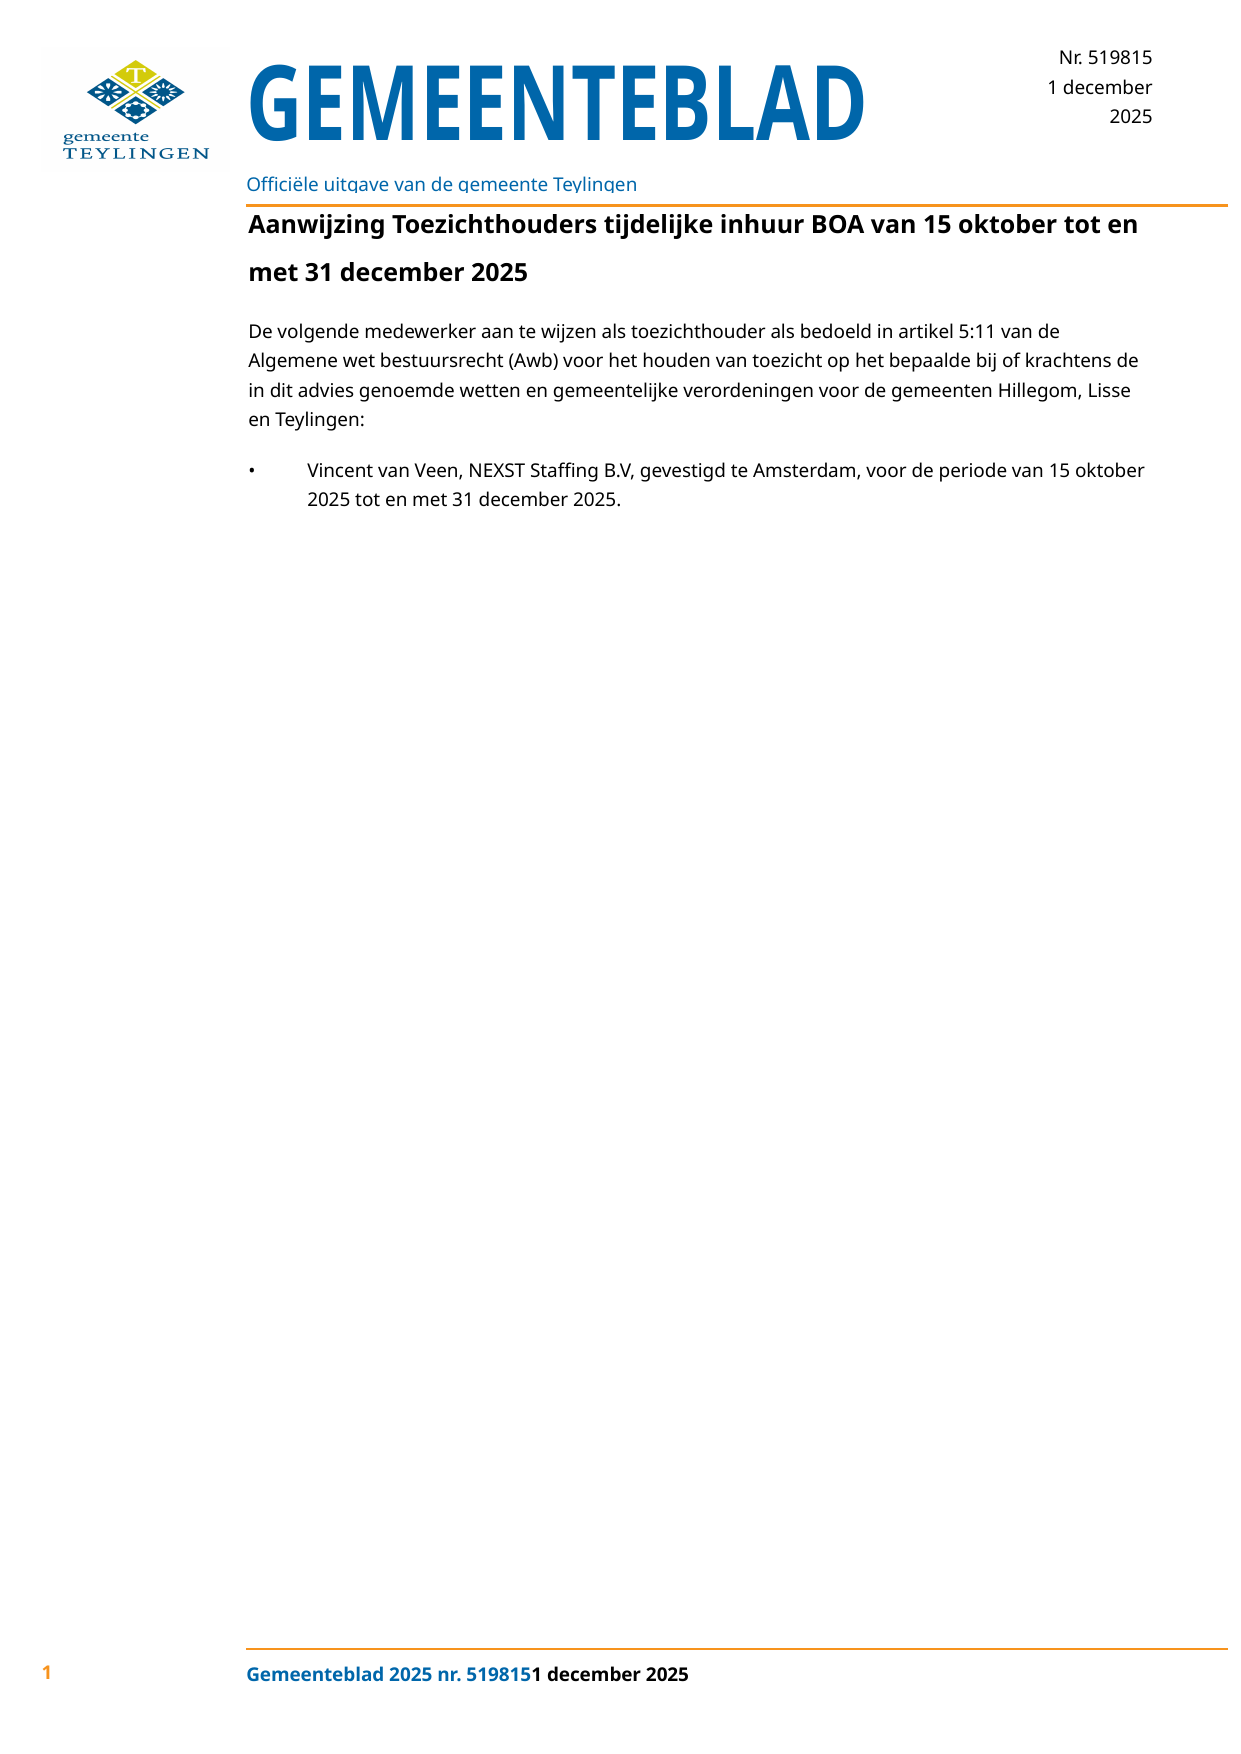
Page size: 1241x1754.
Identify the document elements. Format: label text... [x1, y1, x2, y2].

picture [41, 47, 231, 172]
list Vincent van Veen, NEXST Staffing B.V, gevestigd te Amsterdam, voor de periode van 15 oktober 2025 tot en met 31 december 2025. [248, 457, 1152, 512]
text ​ [248, 516, 1152, 542]
text Aanwijzing Toezichthouders tijdelijke inhuur BOA van 15 oktober tot en met 31 december 2025 [248, 207, 1152, 288]
text De volgende medewerker aan te wijzen als toezichthouder als bedoeld in artikel 5:11 van de Algemene wet bestuursrecht (Awb) voor het houden van toezicht op het bepaalde bij of krachtens de in dit advies genoemde wetten en gemeentelijke verordeningen voor de gemeenten Hillegom, Lisse en Teylingen: [248, 318, 1152, 432]
